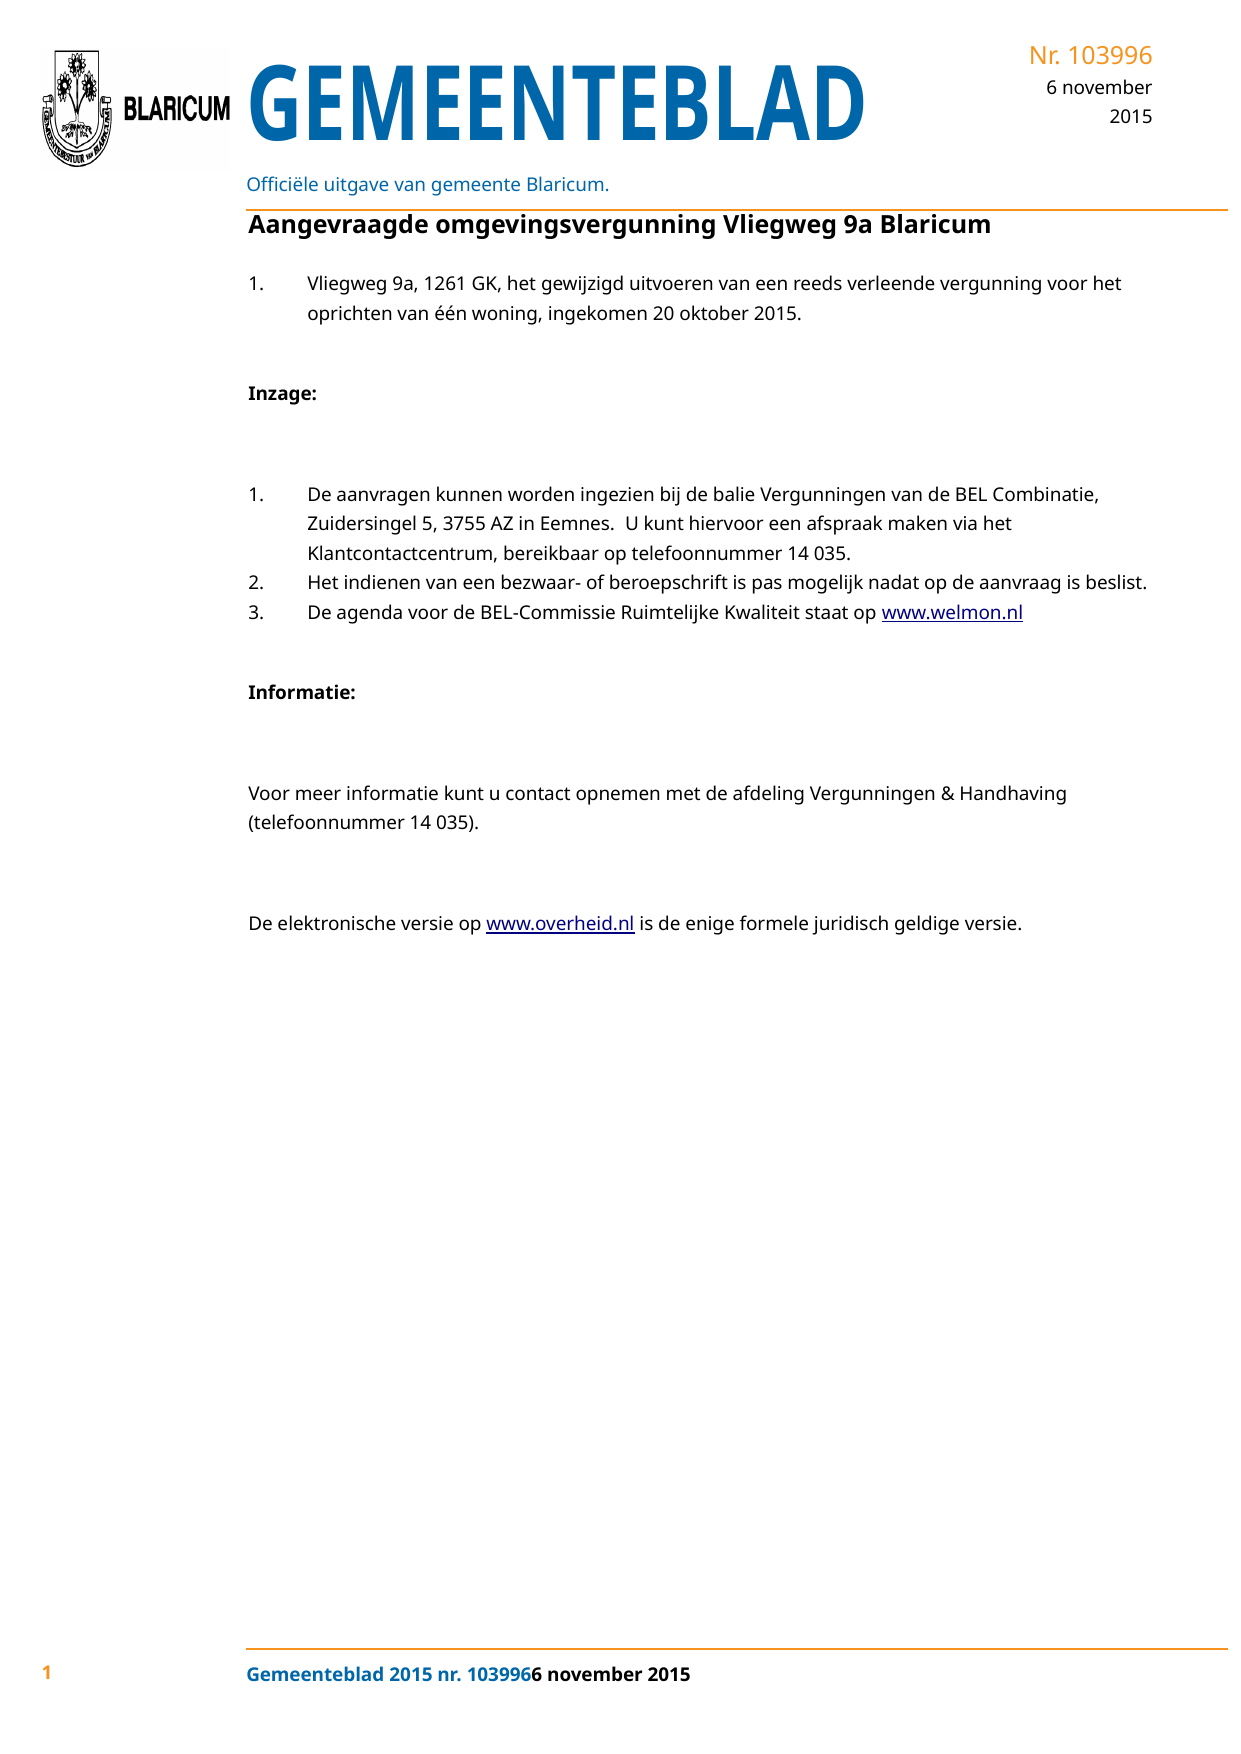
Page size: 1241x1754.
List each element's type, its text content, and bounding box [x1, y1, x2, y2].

list Het indienen van een bezwaar- of beroepschrift is pas mogelijk nadat op de aanvraag is beslist. [248, 569, 1152, 595]
list Vliegweg 9a, 1261 GK, het gewijzigd uitvoeren van een reeds verleende vergunning voor het oprichten van één woning, ingekomen 20 oktober 2015. [248, 270, 1152, 326]
text Aangevraagde omgevingsvergunning Vliegweg 9a Blaricum [248, 211, 1152, 241]
list De aanvragen kunnen worden ingezien bij de balie Vergunningen van de BEL Combinatie, Zuidersingel 5, 3755 AZ in Eemnes. U kunt hiervoor een afspraak maken via het Klantcontactcentrum, bereikbaar op telefoonnummer 14 035. [248, 481, 1152, 566]
text Inzage: [248, 380, 1152, 406]
text Informatie: [248, 679, 1152, 705]
text De elektronische versie op www.overheid.nl is de enige formele juridisch geldige versie. [248, 910, 1152, 936]
list De agenda voor de BEL-Commissie Ruimtelijke Kwaliteit staat op www.welmon.nl [248, 599, 1152, 625]
text Voor meer informatie kunt u contact opnemen met de afdeling Vergunningen & Handhaving (telefoonnummer 14 035). [248, 780, 1152, 835]
picture [41, 47, 231, 172]
